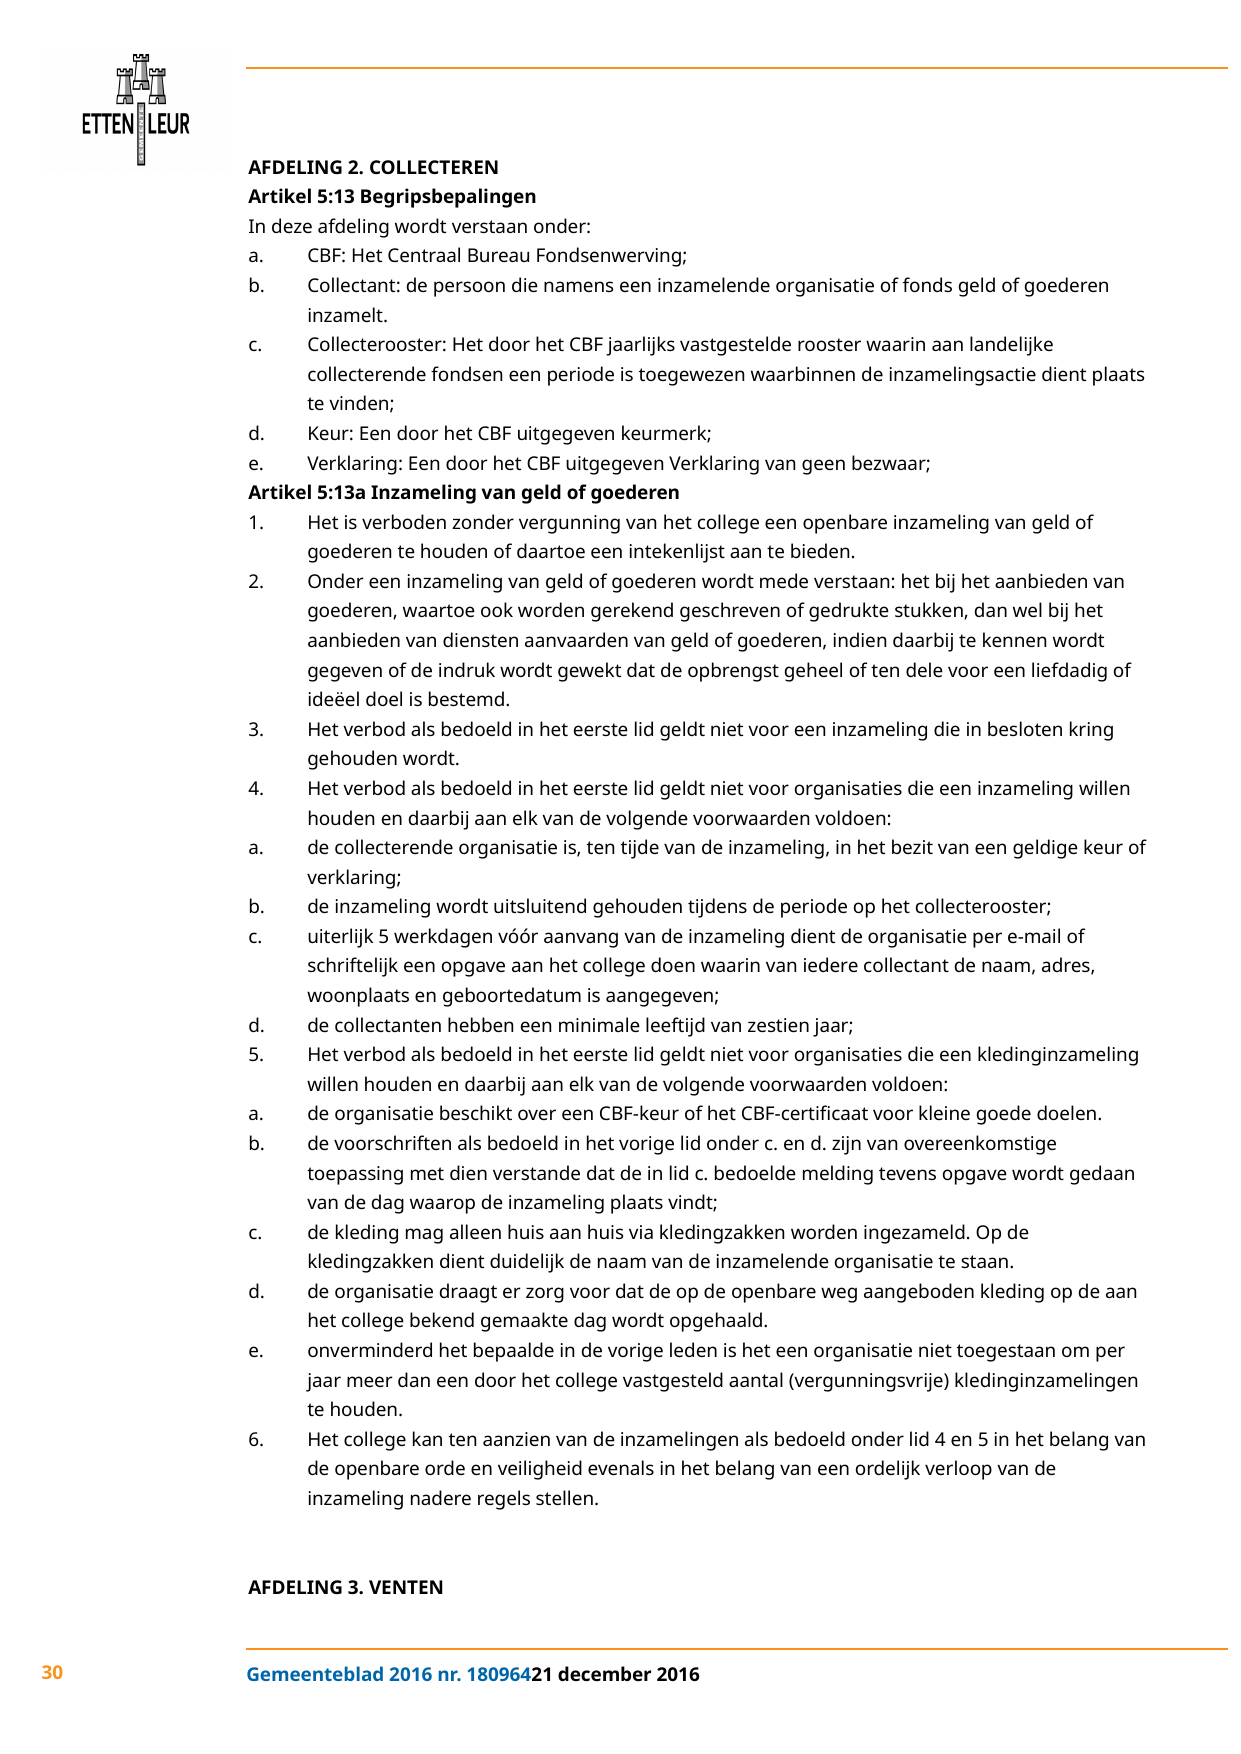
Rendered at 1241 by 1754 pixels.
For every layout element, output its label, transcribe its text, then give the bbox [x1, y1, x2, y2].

list uiterlijk 5 werkdagen vóór aanvang van de inzameling dient de organisatie per e-mail of schriftelijk een opgave aan het college doen waarin van iedere collectant de naam, adres, woonplaats en geboortedatum is aangegeven; [248, 923, 1152, 1008]
list Collecterooster: Het door het CBF jaarlijks vastgestelde rooster waarin aan landelijke collecterende fondsen een periode is toegewezen waarbinnen de inzamelingsactie dient plaats te vinden; [248, 331, 1152, 416]
list de voorschriften als bedoeld in het vorige lid onder c. en d. zijn van overeenkomstige toepassing met dien verstande dat de in lid c. bedoelde melding tevens opgave wordt gedaan van de dag waarop de inzameling plaats vindt; [248, 1130, 1152, 1215]
list de organisatie beschikt over een CBF-keur of het CBF-certificaat voor kleine goede doelen. [248, 1101, 1152, 1126]
text AFDELING 2. COLLECTEREN [248, 154, 1152, 180]
list Het verbod als bedoeld in het eerste lid geldt niet voor organisaties die een kledinginzameling willen houden en daarbij aan elk van de volgende voorwaarden voldoen: [248, 1041, 1152, 1097]
list Verklaring: Een door het CBF uitgegeven Verklaring van geen bezwaar; [248, 450, 1152, 476]
text Artikel 5:13a Inzameling van geld of goederen [248, 479, 1152, 505]
list onverminderd het bepaalde in de vorige leden is het een organisatie niet toegestaan om per jaar meer dan een door het college vastgesteld aantal (vergunningsvrije) kledinginzamelingen te houden. [248, 1337, 1152, 1422]
list Keur: Een door het CBF uitgegeven keurmerk; [248, 420, 1152, 446]
list Het verbod als bedoeld in het eerste lid geldt niet voor organisaties die een inzameling willen houden en daarbij aan elk van de volgende voorwaarden voldoen: [248, 775, 1152, 831]
list CBF: Het Centraal Bureau Fondsenwerving; [248, 243, 1152, 268]
list de collecterende organisatie is, ten tijde van de inzameling, in het bezit van een geldige keur of verklaring; [248, 834, 1152, 890]
list de collectanten hebben een minimale leeftijd van zestien jaar; [248, 1012, 1152, 1038]
list de inzameling wordt uitsluitend gehouden tijdens de periode op het collecterooster; [248, 893, 1152, 919]
list Onder een inzameling van geld of goederen wordt mede verstaan: het bij het aanbieden van goederen, waartoe ook worden gerekend geschreven of gedrukte stukken, dan wel bij het aanbieden van diensten aanvaarden van geld of goederen, indien daarbij te kennen wordt gegeven of de indruk wordt gewekt dat de opbrengst geheel of ten dele voor een liefdadig of ideëel doel is bestemd. [248, 568, 1152, 712]
list de organisatie draagt er zorg voor dat de op de openbare weg aangeboden kleding op de aan het college bekend gemaakte dag wordt opgehaald. [248, 1278, 1152, 1333]
text Artikel 5:13 Begripsbepalingen [248, 183, 1152, 209]
text AFDELING 3. VENTEN [248, 1574, 1152, 1600]
list de kleding mag alleen huis aan huis via kledingzakken worden ingezameld. Op de kledingzakken dient duidelijk de naam van de inzamelende organisatie te staan. [248, 1219, 1152, 1274]
text In deze afdeling wordt verstaan onder: [248, 213, 1152, 239]
list Het college kan ten aanzien van de inzamelingen als bedoeld onder lid 4 en 5 in het belang van de openbare orde en veiligheid evenals in het belang van een ordelijk verloop van de inzameling nadere regels stellen. [248, 1426, 1152, 1511]
picture [41, 47, 231, 172]
list Het verbod als bedoeld in het eerste lid geldt niet voor een inzameling die in besloten kring gehouden wordt. [248, 716, 1152, 771]
list Het is verboden zonder vergunning van het college een openbare inzameling van geld of goederen te houden of daartoe een intekenlijst aan te bieden. [248, 509, 1152, 564]
list Collectant: de persoon die namens een inzamelende organisatie of fonds geld of goederen inzamelt. [248, 272, 1152, 328]
